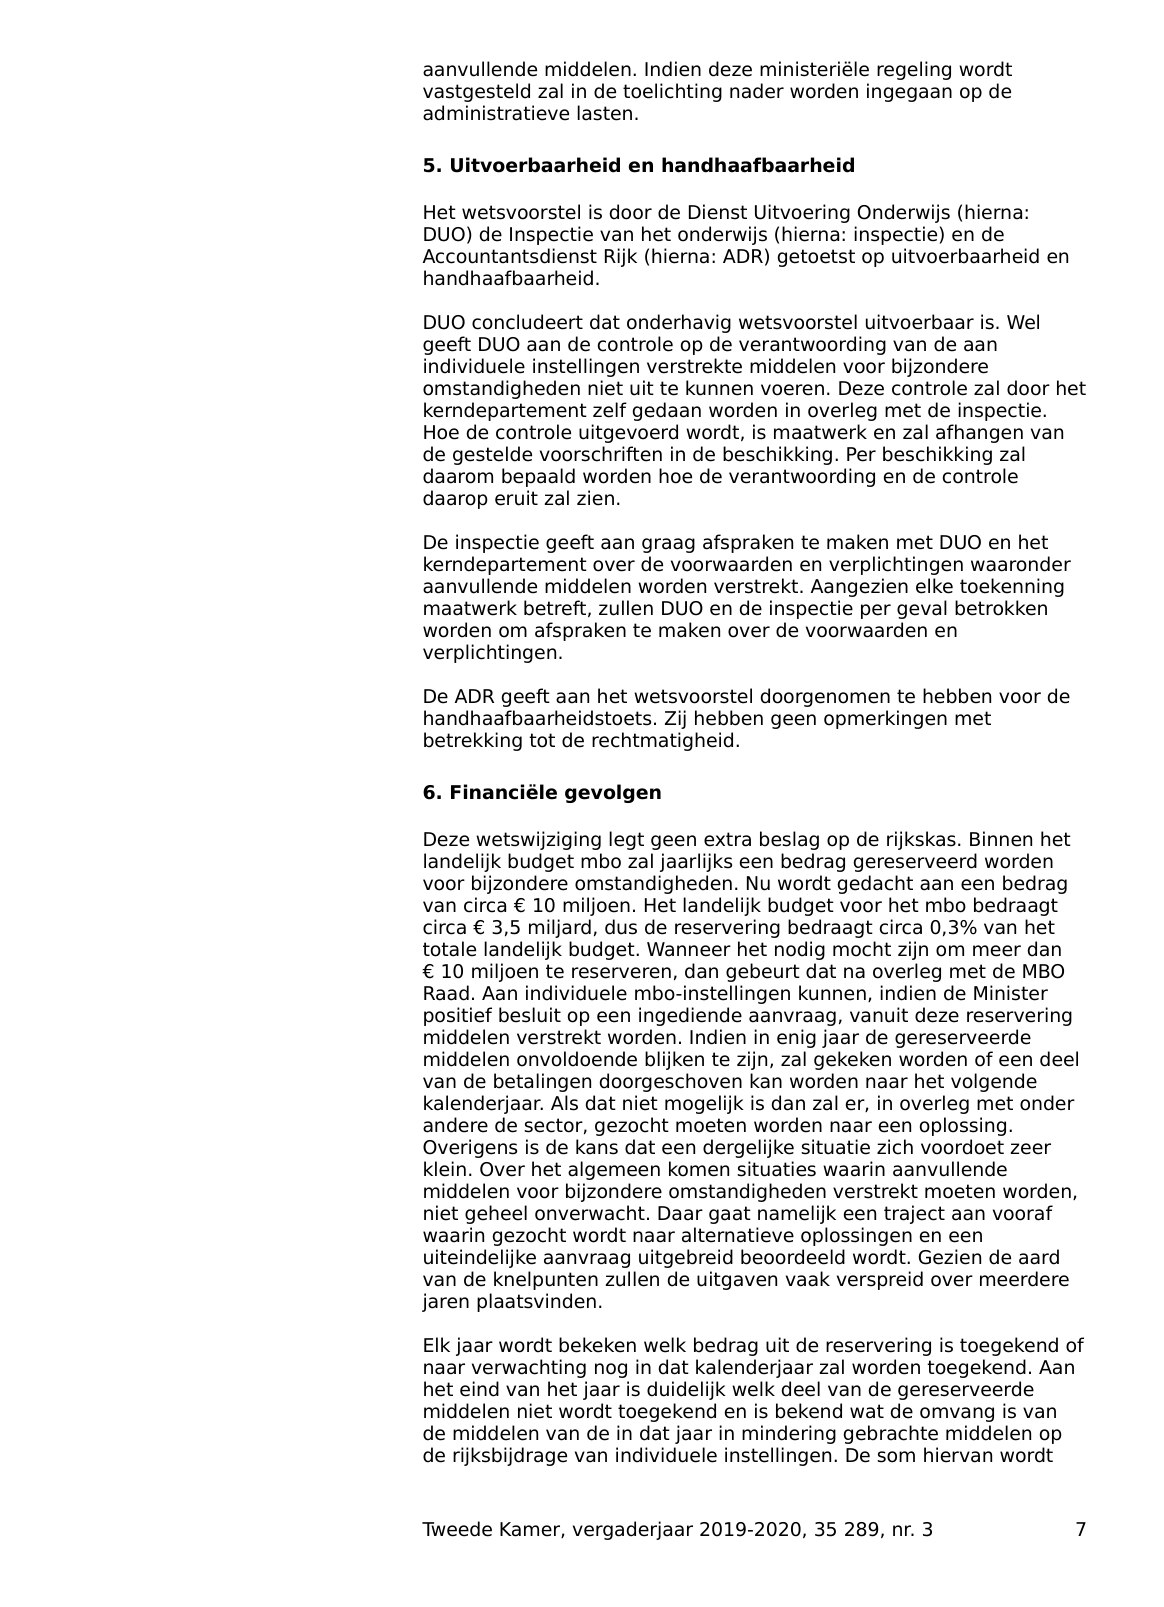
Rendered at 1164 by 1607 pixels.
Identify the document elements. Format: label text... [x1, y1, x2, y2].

text Het wetsvoorstel is door de Dienst Uitvoering Onderwijs (hierna: DUO) de Inspectie van het onderwijs (hierna: inspectie) en de Accountantsdienst Rijk (hierna: ADR) getoetst op uitvoerbaarheid en handhaafbaarheid. [422, 202, 1087, 290]
text aanvullende middelen. Indien deze ministeriële regeling wordt vastgesteld zal in de toelichting nader worden ingegaan op de administratieve lasten. [422, 59, 1087, 125]
subtitle 5. Uitvoerbaarheid en handhaafbaarheid [422, 155, 1087, 177]
text Deze wetswijziging legt geen extra beslag op de rijkskas. Binnen het landelijk budget mbo zal jaarlijks een bedrag gereserveerd worden voor bijzondere omstandigheden. Nu wordt gedacht aan een bedrag van circa € 10 miljoen. Het landelijk budget voor het mbo bedraagt circa € 3,5 miljard, dus de reservering bedraagt circa 0,3% van het totale landelijk budget. Wanneer het nodig mocht zijn om meer dan € 10 miljoen te reserveren, dan gebeurt dat na overleg met de MBO Raad. Aan individuele mbo-instellingen kunnen, indien de Minister positief besluit op een ingediende aanvraag, vanuit deze reservering middelen verstrekt worden. Indien in enig jaar de gereserveerde middelen onvoldoende blijken te zijn, zal gekeken worden of een deel van de betalingen doorgeschoven kan worden naar het volgende kalenderjaar. Als dat niet mogelijk is dan zal er, in overleg met onder andere de sector, gezocht moeten worden naar een oplossing. Overigens is de kans dat een dergelijke situatie zich voordoet zeer klein. Over het algemeen komen situaties waarin aanvullende middelen voor bijzondere omstandigheden verstrekt moeten worden, niet geheel onverwacht. Daar gaat namelijk een traject aan vooraf waarin gezocht wordt naar alternatieve oplossingen en een uiteindelijke aanvraag uitgebreid beoordeeld wordt. Gezien de aard van de knelpunten zullen de uitgaven vaak verspreid over meerdere jaren plaatsvinden. [422, 829, 1087, 1313]
text Elk jaar wordt bekeken welk bedrag uit de reservering is toegekend of naar verwachting nog in dat kalenderjaar zal worden toegekend. Aan het eind van het jaar is duidelijk welk deel van de gereserveerde middelen niet wordt toegekend en is bekend wat de omvang is van de middelen van de in dat jaar in mindering gebrachte middelen op de rijksbijdrage van individuele instellingen. De som hiervan wordt [422, 1335, 1087, 1467]
text DUO concludeert dat onderhavig wetsvoorstel uitvoerbaar is. Wel geeft DUO aan de controle op de verantwoording van de aan individuele instellingen verstrekte middelen voor bijzondere omstandigheden niet uit te kunnen voeren. Deze controle zal door het kerndepartement zelf gedaan worden in overleg met de inspectie. Hoe de controle uitgevoerd wordt, is maatwerk en zal afhangen van de gestelde voorschriften in de beschikking. Per beschikking zal daarom bepaald worden hoe de verantwoording en de controle daarop eruit zal zien. [422, 312, 1087, 510]
text De ADR geeft aan het wetsvoorstel doorgenomen te hebben voor de handhaafbaarheidstoets. Zij hebben geen opmerkingen met betrekking tot de rechtmatigheid. [422, 686, 1087, 752]
subtitle 6. Financiële gevolgen [422, 782, 1087, 804]
text De inspectie geeft aan graag afspraken te maken met DUO en het kerndepartement over de voorwaarden en verplichtingen waaronder aanvullende middelen worden verstrekt. Aangezien elke toekenning maatwerk betreft, zullen DUO en de inspectie per geval betrokken worden om afspraken te maken over de voorwaarden en verplichtingen. [422, 532, 1087, 664]
